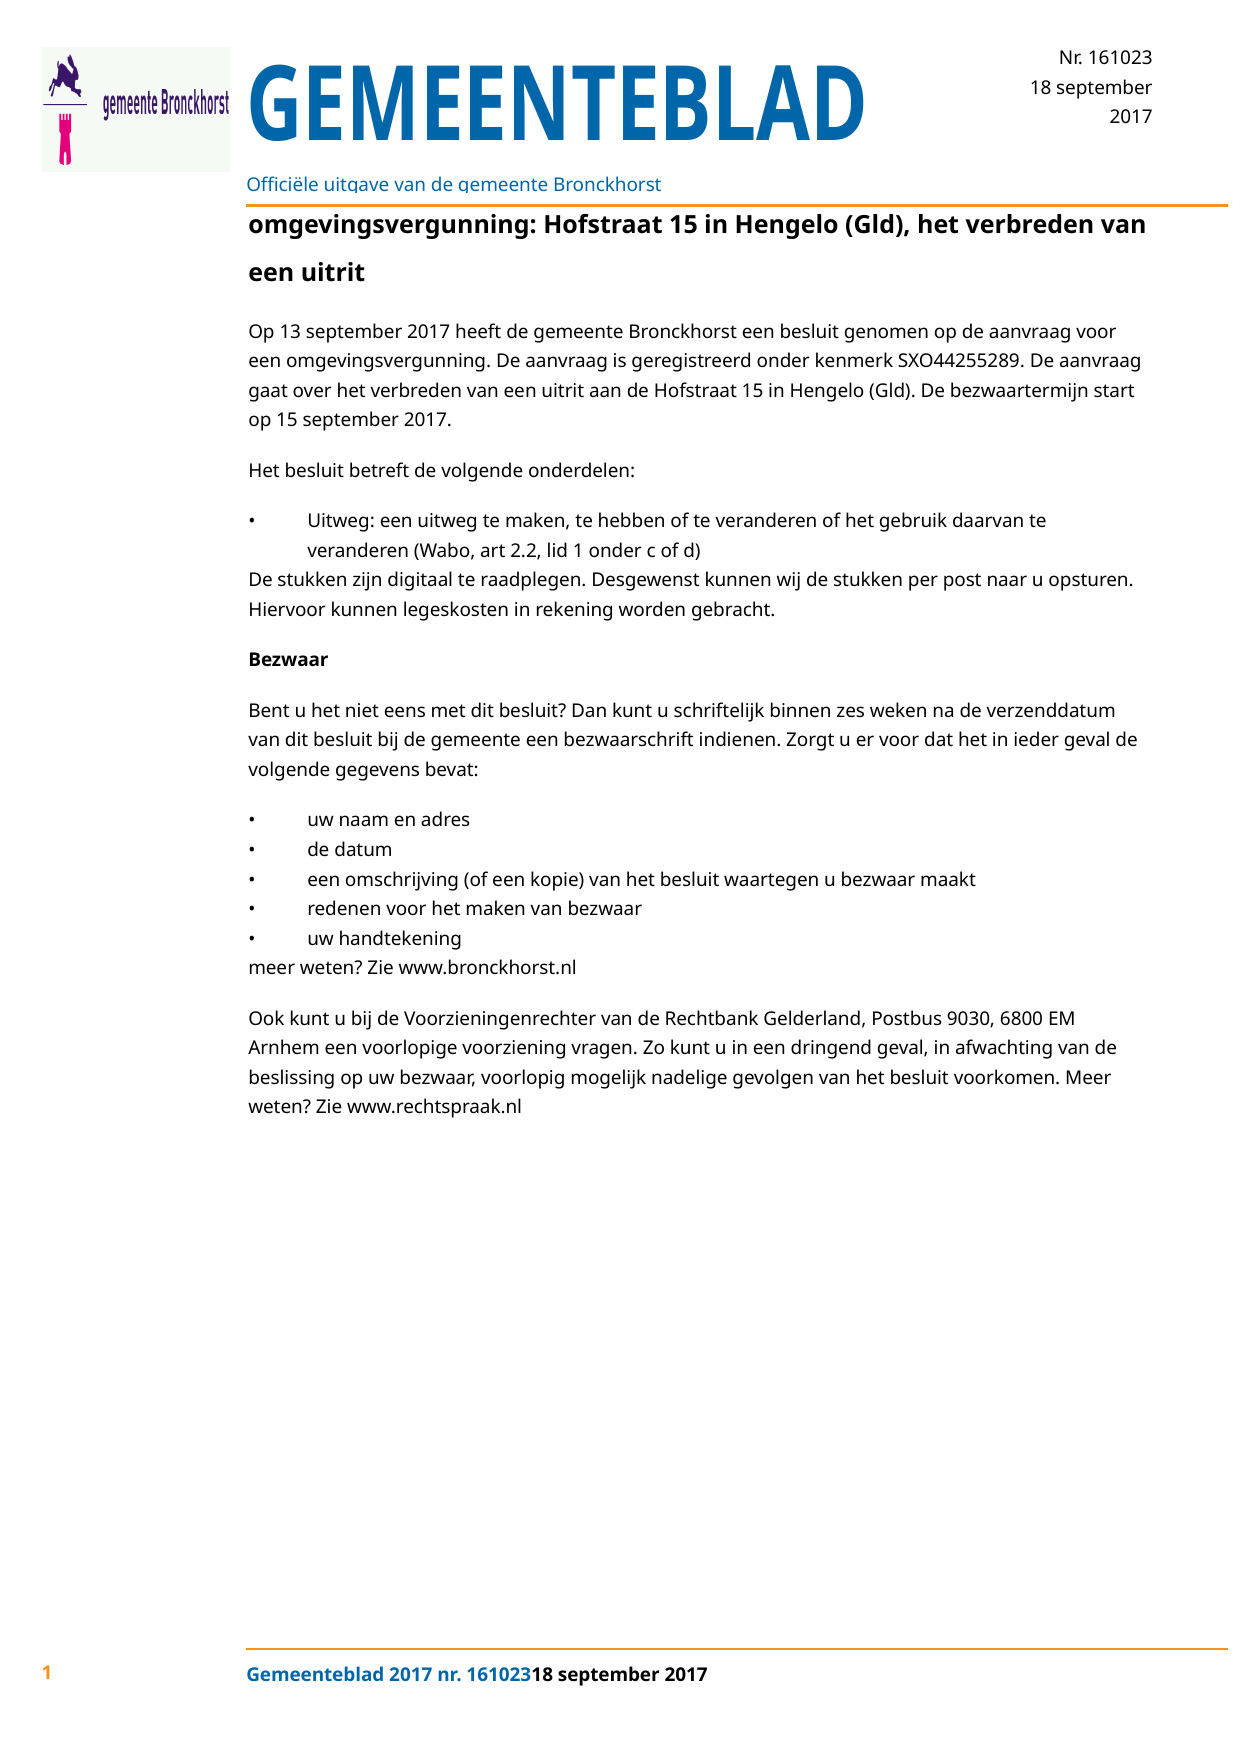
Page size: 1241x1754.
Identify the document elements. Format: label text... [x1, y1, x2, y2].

text Het besluit betreft de volgende onderdelen: [248, 457, 1152, 483]
text Op 13 september 2017 heeft de gemeente Bronckhorst een besluit genomen op de aanvraag voor een omgevingsvergunning. De aanvraag is geregistreerd onder kenmerk SXO44255289. De aanvraag gaat over het verbreden van een uitrit aan de Hofstraat 15 in Hengelo (Gld). De bezwaartermijn start op 15 september 2017. [248, 318, 1152, 432]
text Bezwaar [248, 647, 1152, 672]
text De stukken zijn digitaal te raadplegen. Desgewenst kunnen wij de stukken per post naar u opsturen. Hiervoor kunnen legeskosten in rekening worden gebracht. [248, 567, 1152, 622]
picture [41, 47, 231, 172]
text Ook kunt u bij de Voorzieningenrechter van de Rechtbank Gelderland, Postbus 9030, 6800 EM Arnhem een voorlopige voorziening vragen. Zo kunt u in een dringend geval, in afwachting van de beslissing op uw bezwaar, voorlopig mogelijk nadelige gevolgen van het besluit voorkomen. Meer weten? Zie www.rechtspraak.nl [248, 1005, 1152, 1119]
list uw naam en adres [248, 807, 1152, 832]
text omgevingsvergunning: Hofstraat 15 in Hengelo (Gld), het verbreden van een uitrit [248, 207, 1152, 288]
list redenen voor het maken van bezwaar [248, 895, 1152, 921]
list uw handtekening [248, 925, 1152, 951]
list Uitweg: een uitweg te maken, te hebben of te veranderen of het gebruik daarvan te veranderen (Wabo, art 2.2, lid 1 onder c of d) [248, 507, 1152, 563]
list een omschrijving (of een kopie) van het besluit waartegen u bezwaar maakt [248, 866, 1152, 892]
list de datum [248, 836, 1152, 862]
text Bent u het niet eens met dit besluit? Dan kunt u schriftelijk binnen zes weken na de verzenddatum van dit besluit bij de gemeente een bezwaarschrift indienen. Zorgt u er voor dat het in ieder geval de volgende gegevens bevat: [248, 697, 1152, 782]
text meer weten? Zie www.bronckhorst.nl [248, 954, 1152, 980]
